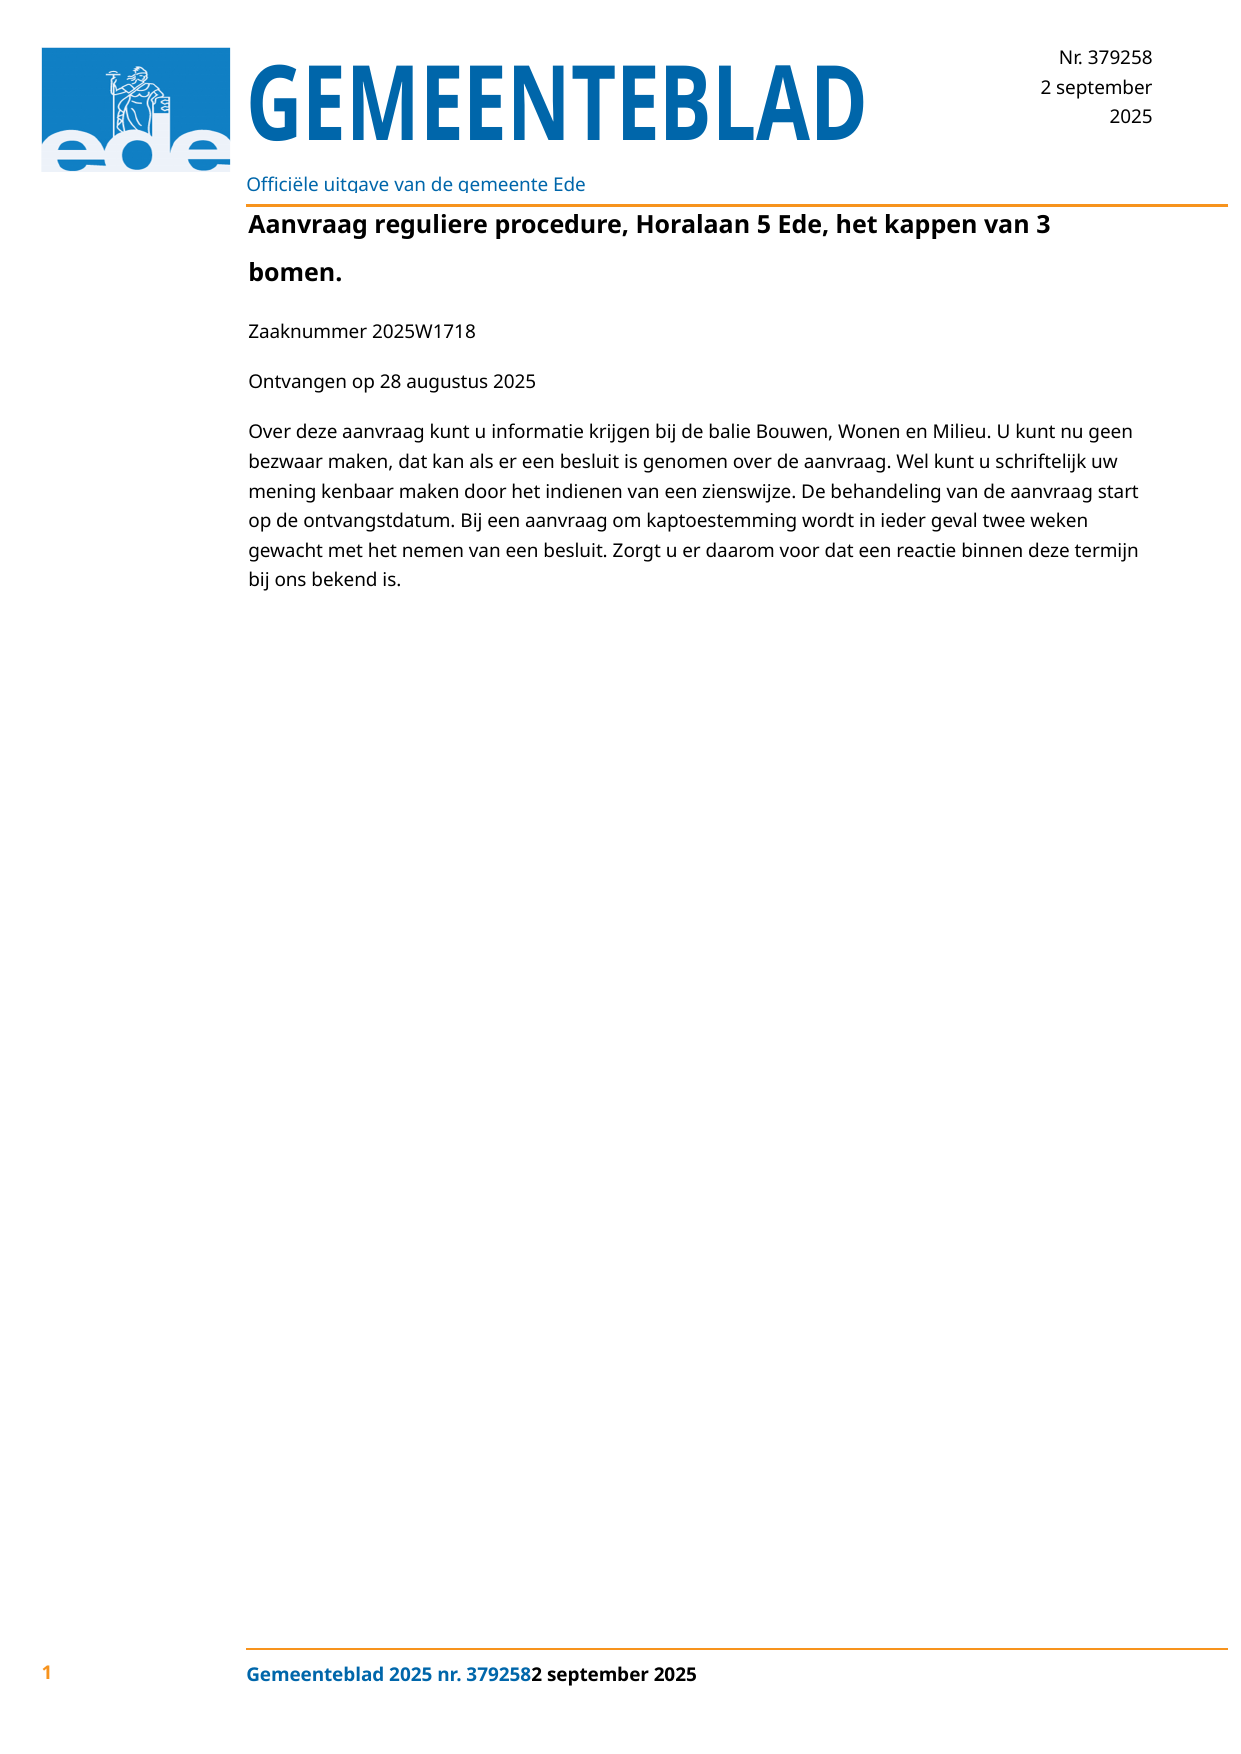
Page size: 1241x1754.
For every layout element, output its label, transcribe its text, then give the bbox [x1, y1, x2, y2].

text Aanvraag reguliere procedure, Horalaan 5 Ede, het kappen van 3 bomen. [248, 207, 1152, 288]
picture [41, 47, 231, 172]
text Ontvangen op 28 augustus 2025 [248, 368, 1152, 394]
text Zaaknummer 2025W1718 [248, 318, 1152, 344]
text Over deze aanvraag kunt u informatie krijgen bij de balie Bouwen, Wonen en Milieu. U kunt nu geen bezwaar maken, dat kan als er een besluit is genomen over de aanvraag. Wel kunt u schriftelijk uw mening kenbaar maken door het indienen van een zienswijze. De behandeling van de aanvraag start op de ontvangstdatum. Bij een aanvraag om kaptoestemming wordt in ieder geval twee weken gewacht met het nemen van een besluit. Zorgt u er daarom voor dat een reactie binnen deze termijn bij ons bekend is. [248, 419, 1152, 592]
